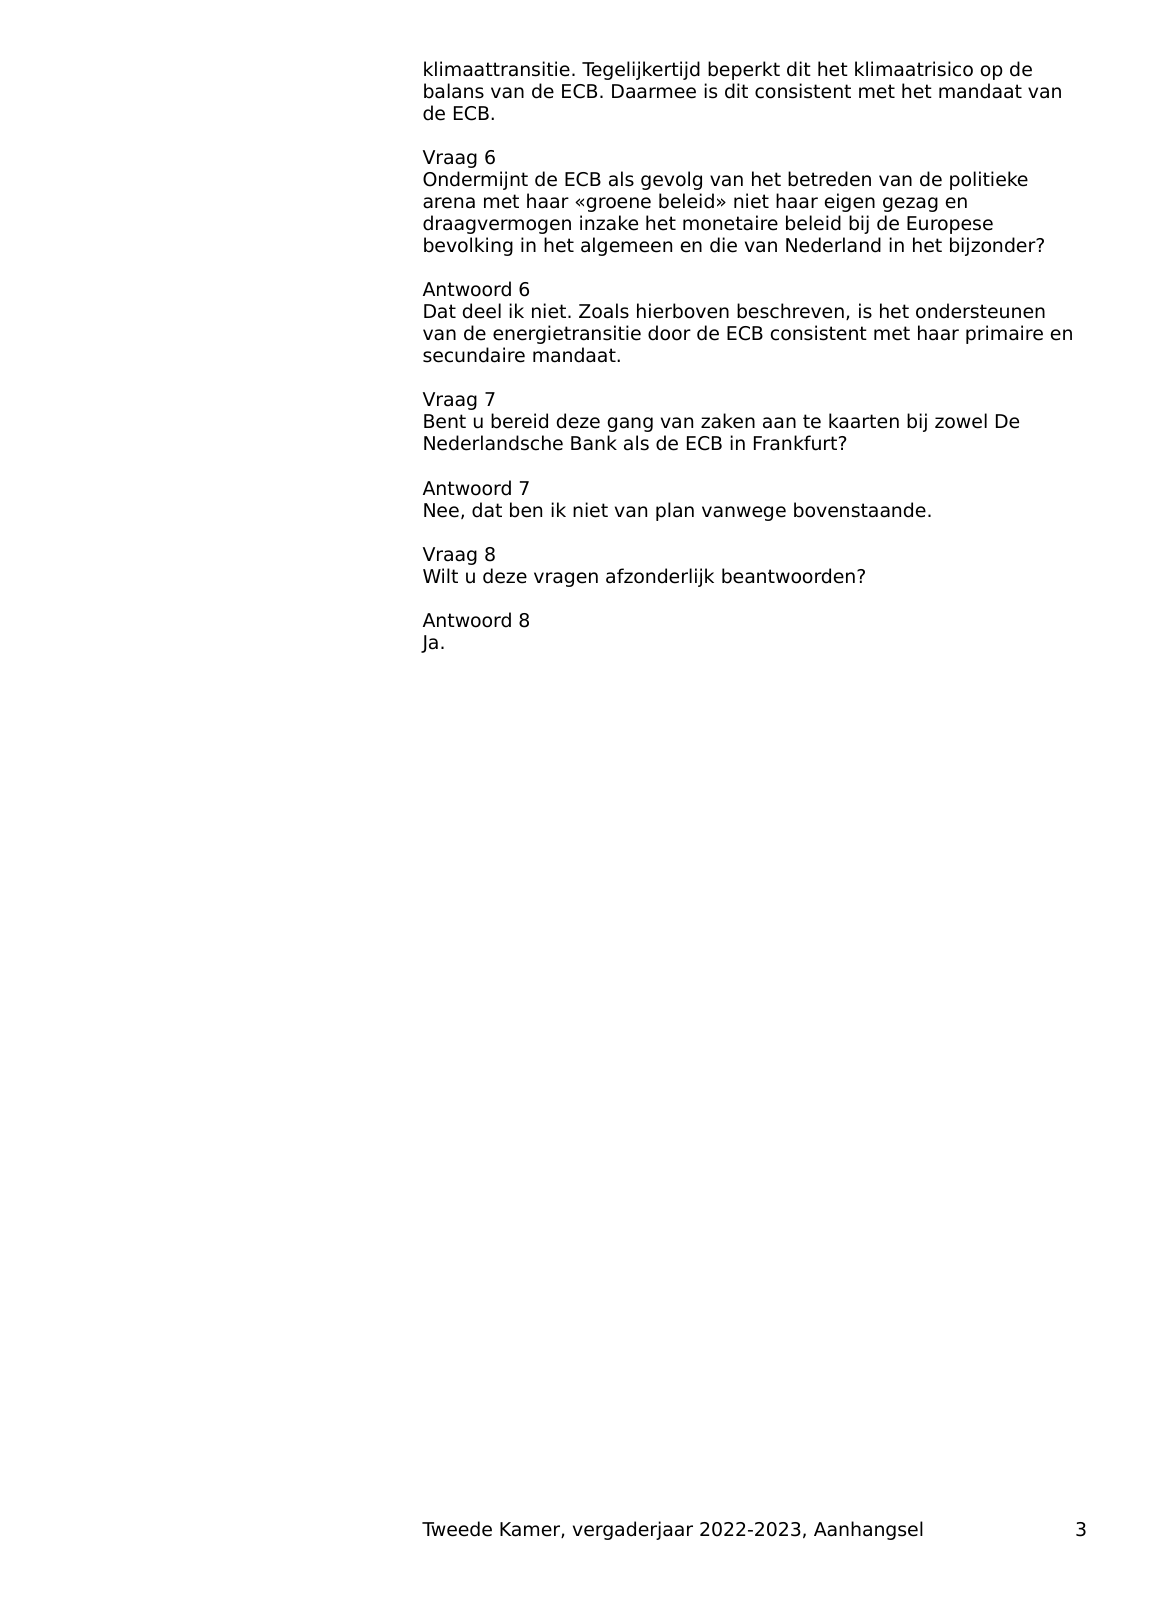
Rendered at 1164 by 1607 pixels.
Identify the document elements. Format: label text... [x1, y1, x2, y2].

text klimaattransitie. Tegelijkertijd beperkt dit het klimaatrisico op de balans van de ECB. Daarmee is dit consistent met het mandaat van de ECB. [422, 59, 1087, 125]
text Wilt u deze vragen afzonderlijk beantwoorden? [422, 566, 1087, 588]
text Vraag 8 [422, 544, 1087, 566]
text Antwoord 8 [422, 610, 1087, 632]
text Antwoord 7 [422, 477, 1087, 499]
text Vraag 7 [422, 389, 1087, 411]
text Antwoord 6 [422, 279, 1087, 301]
text Ja. [422, 632, 1087, 654]
text Nee, dat ben ik niet van plan vanwege bovenstaande. [422, 499, 1087, 521]
text Vraag 6 [422, 147, 1087, 169]
text Ondermijnt de ECB als gevolg van het betreden van de politieke arena met haar «groene beleid» niet haar eigen gezag en draagvermogen inzake het monetaire beleid bij de Europese bevolking in het algemeen en die van Nederland in het bijzonder? [422, 169, 1087, 257]
text Bent u bereid deze gang van zaken aan te kaarten bij zowel De Nederlandsche Bank als de ECB in Frankfurt? [422, 411, 1087, 455]
text Dat deel ik niet. Zoals hierboven beschreven, is het ondersteunen van de energietransitie door de ECB consistent met haar primaire en secundaire mandaat. [422, 301, 1087, 367]
